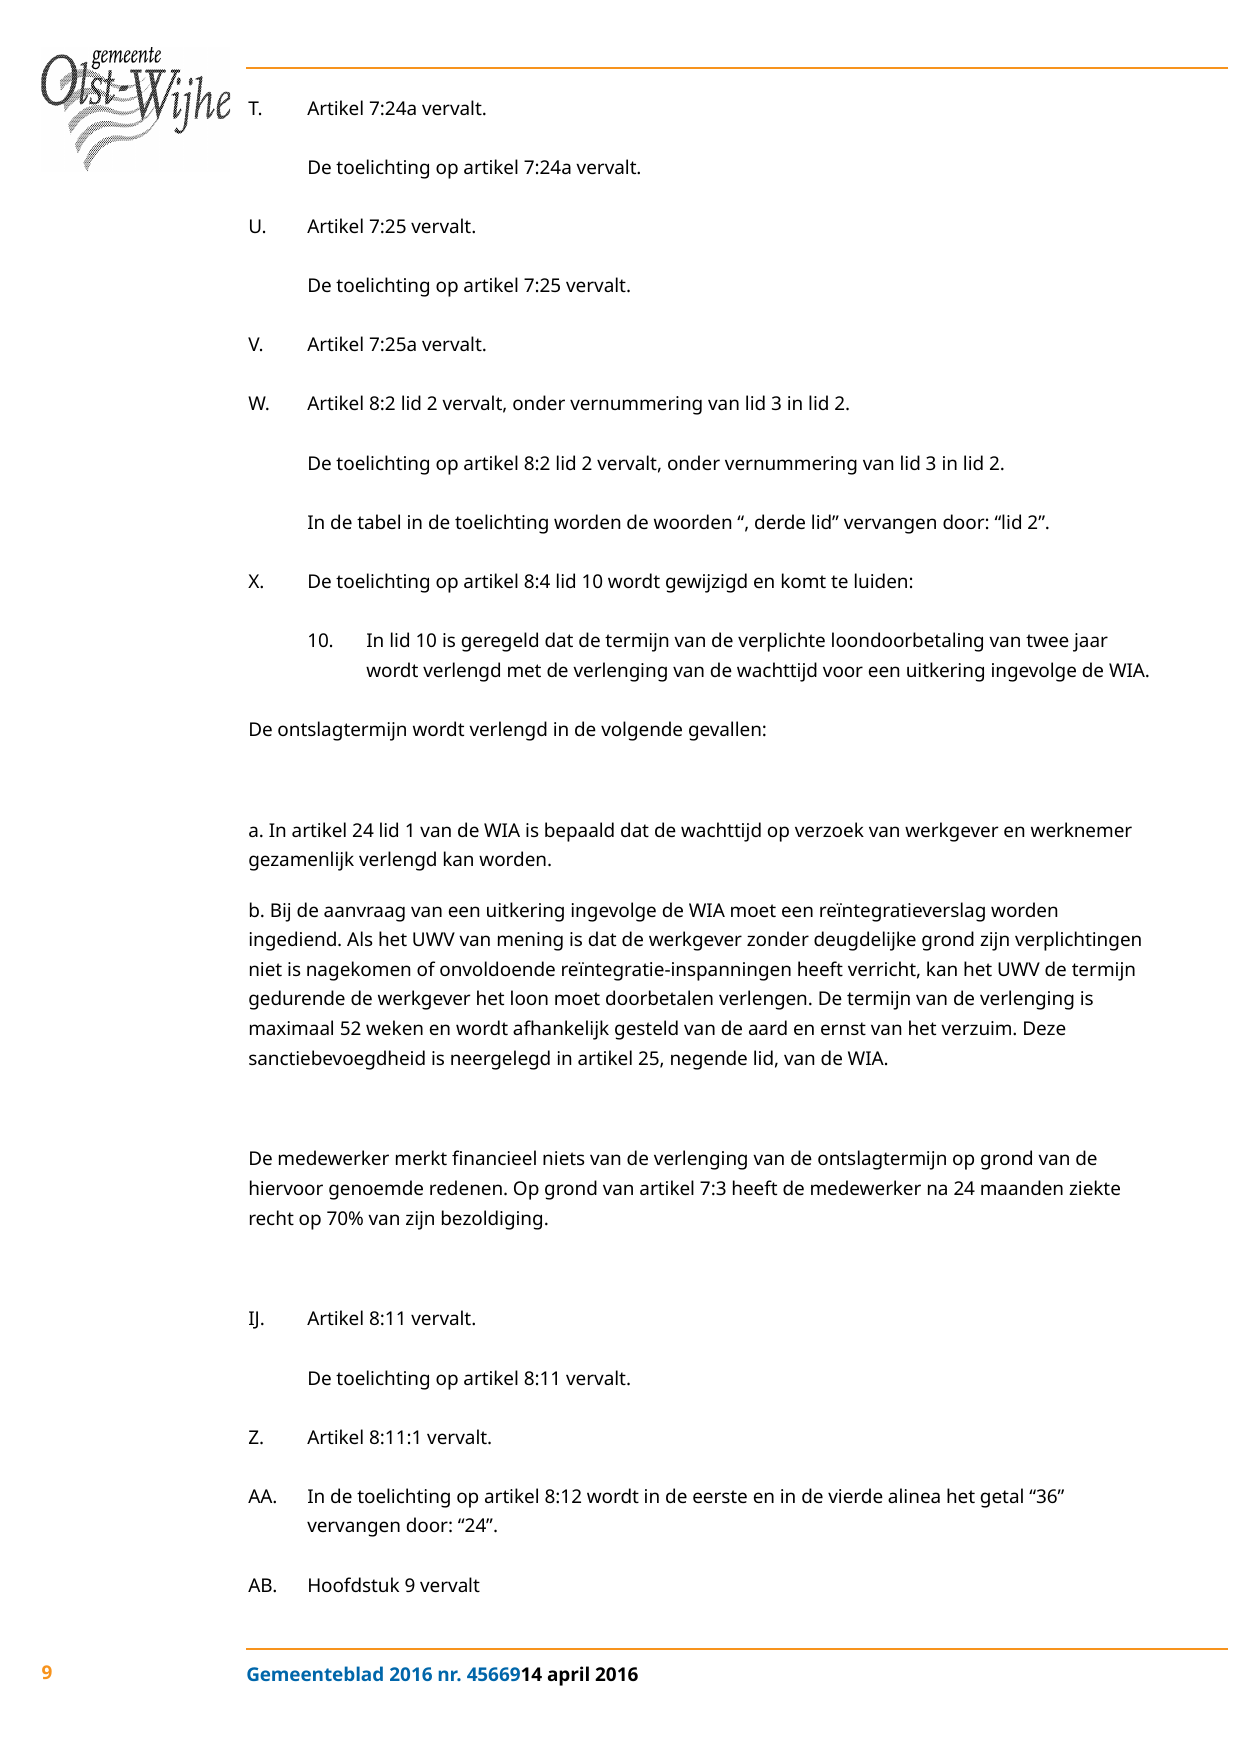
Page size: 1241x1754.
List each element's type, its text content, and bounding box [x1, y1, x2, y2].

list De toelichting op artikel 8:2 lid 2 vervalt, onder vernummering van lid 3 in lid 2. [248, 450, 1152, 476]
list Artikel 7:25a vervalt. [248, 331, 1152, 357]
list De toelichting op artikel 8:11 vervalt. [248, 1365, 1152, 1391]
text De medewerker merkt financieel niets van de verlenging van de ontslagtermijn op grond van de hiervoor genoemde redenen. Op grond van artikel 7:3 heeft de medewerker na 24 maanden ziekte recht op 70% van zijn bezoldiging. [248, 1146, 1152, 1231]
list In de toelichting op artikel 8:12 wordt in de eerste en in de vierde alinea het getal “36” vervangen door: “24”. [248, 1483, 1152, 1538]
list Artikel 7:25 vervalt. [248, 213, 1152, 239]
list De toelichting op artikel 8:4 lid 10 wordt gewijzigd en komt te luiden: [248, 568, 1152, 594]
list Artikel 8:2 lid 2 vervalt, onder vernummering van lid 3 in lid 2. [248, 391, 1152, 416]
list De toelichting op artikel 7:25 vervalt. [248, 272, 1152, 298]
list De toelichting op artikel 7:24a vervalt. [248, 154, 1152, 180]
list Artikel 8:11:1 vervalt. [248, 1424, 1152, 1450]
text a. In artikel 24 lid 1 van de WIA is bepaald dat de wachttijd op verzoek van werkgever en werknemer gezamenlijk verlengd kan worden. [248, 817, 1152, 872]
picture [41, 47, 231, 172]
text De ontslagtermijn wordt verlengd in de volgende gevallen: [248, 716, 1152, 742]
list Hoofdstuk 9 vervalt [248, 1572, 1152, 1598]
list In de tabel in de toelichting worden de woorden “, derde lid” vervangen door: “lid 2”. [248, 509, 1152, 535]
list Artikel 8:11 vervalt. [248, 1306, 1152, 1331]
list In lid 10 is geregeld dat de termijn van de verplichte loondoorbetaling van twee jaar wordt verlengd met de verlenging van de wachttijd voor een uitkering ingevolge de WIA. [307, 627, 1152, 683]
list Artikel 7:24a vervalt. [248, 95, 1152, 121]
text b. Bij de aanvraag van een uitkering ingevolge de WIA moet een reïntegratieverslag worden ingediend. Als het UWV van mening is dat de werkgever zonder deugdelijke grond zijn verplichtingen niet is nagekomen of onvoldoende reïntegratie-inspanningen heeft verricht, kan het UWV de termijn gedurende de werkgever het loon moet doorbetalen verlengen. De termijn van de verlenging is maximaal 52 weken en wordt afhankelijk gesteld van de aard en ernst van het verzuim. Deze sanctiebevoegdheid is neergelegd in artikel 25, negende lid, van de WIA. [248, 897, 1152, 1071]
